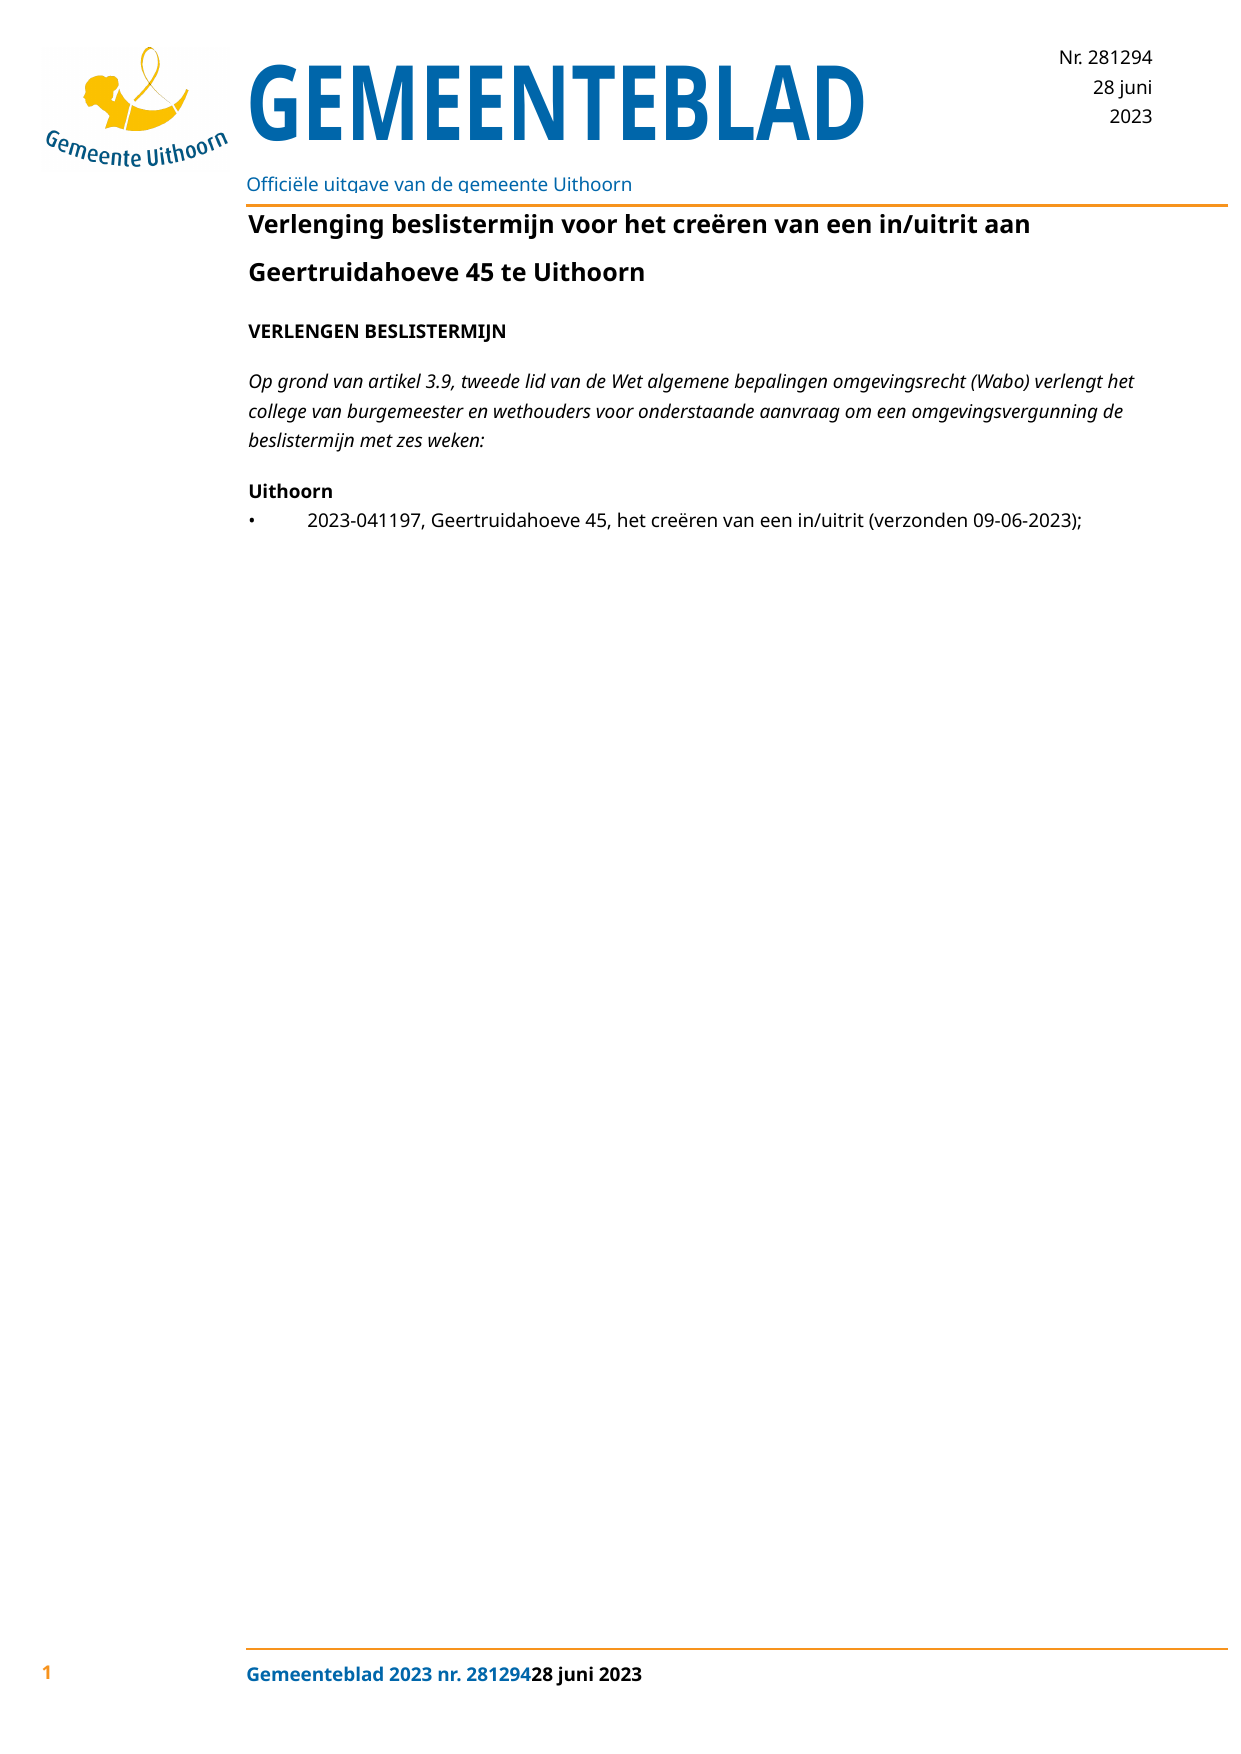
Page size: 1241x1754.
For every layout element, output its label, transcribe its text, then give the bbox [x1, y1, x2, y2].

text Verlenging beslistermijn voor het creëren van een in/uitrit aan Geertruidahoeve 45 te Uithoorn [248, 207, 1152, 288]
text VERLENGEN BESLISTERMIJN [248, 318, 1152, 344]
picture [41, 47, 231, 172]
text Op grond van artikel 3.9, tweede lid van de Wet algemene bepalingen omgevingsrecht (Wabo) verlengt het college van burgemeester en wethouders voor onderstaande aanvraag om een omgevingsvergunning de beslistermijn met zes weken: [248, 368, 1152, 453]
list 2023-041197, Geertruidahoeve 45, het creëren van een in/uitrit (verzonden 09-06-2023); [248, 507, 1152, 533]
text Uithoorn [248, 478, 1152, 504]
